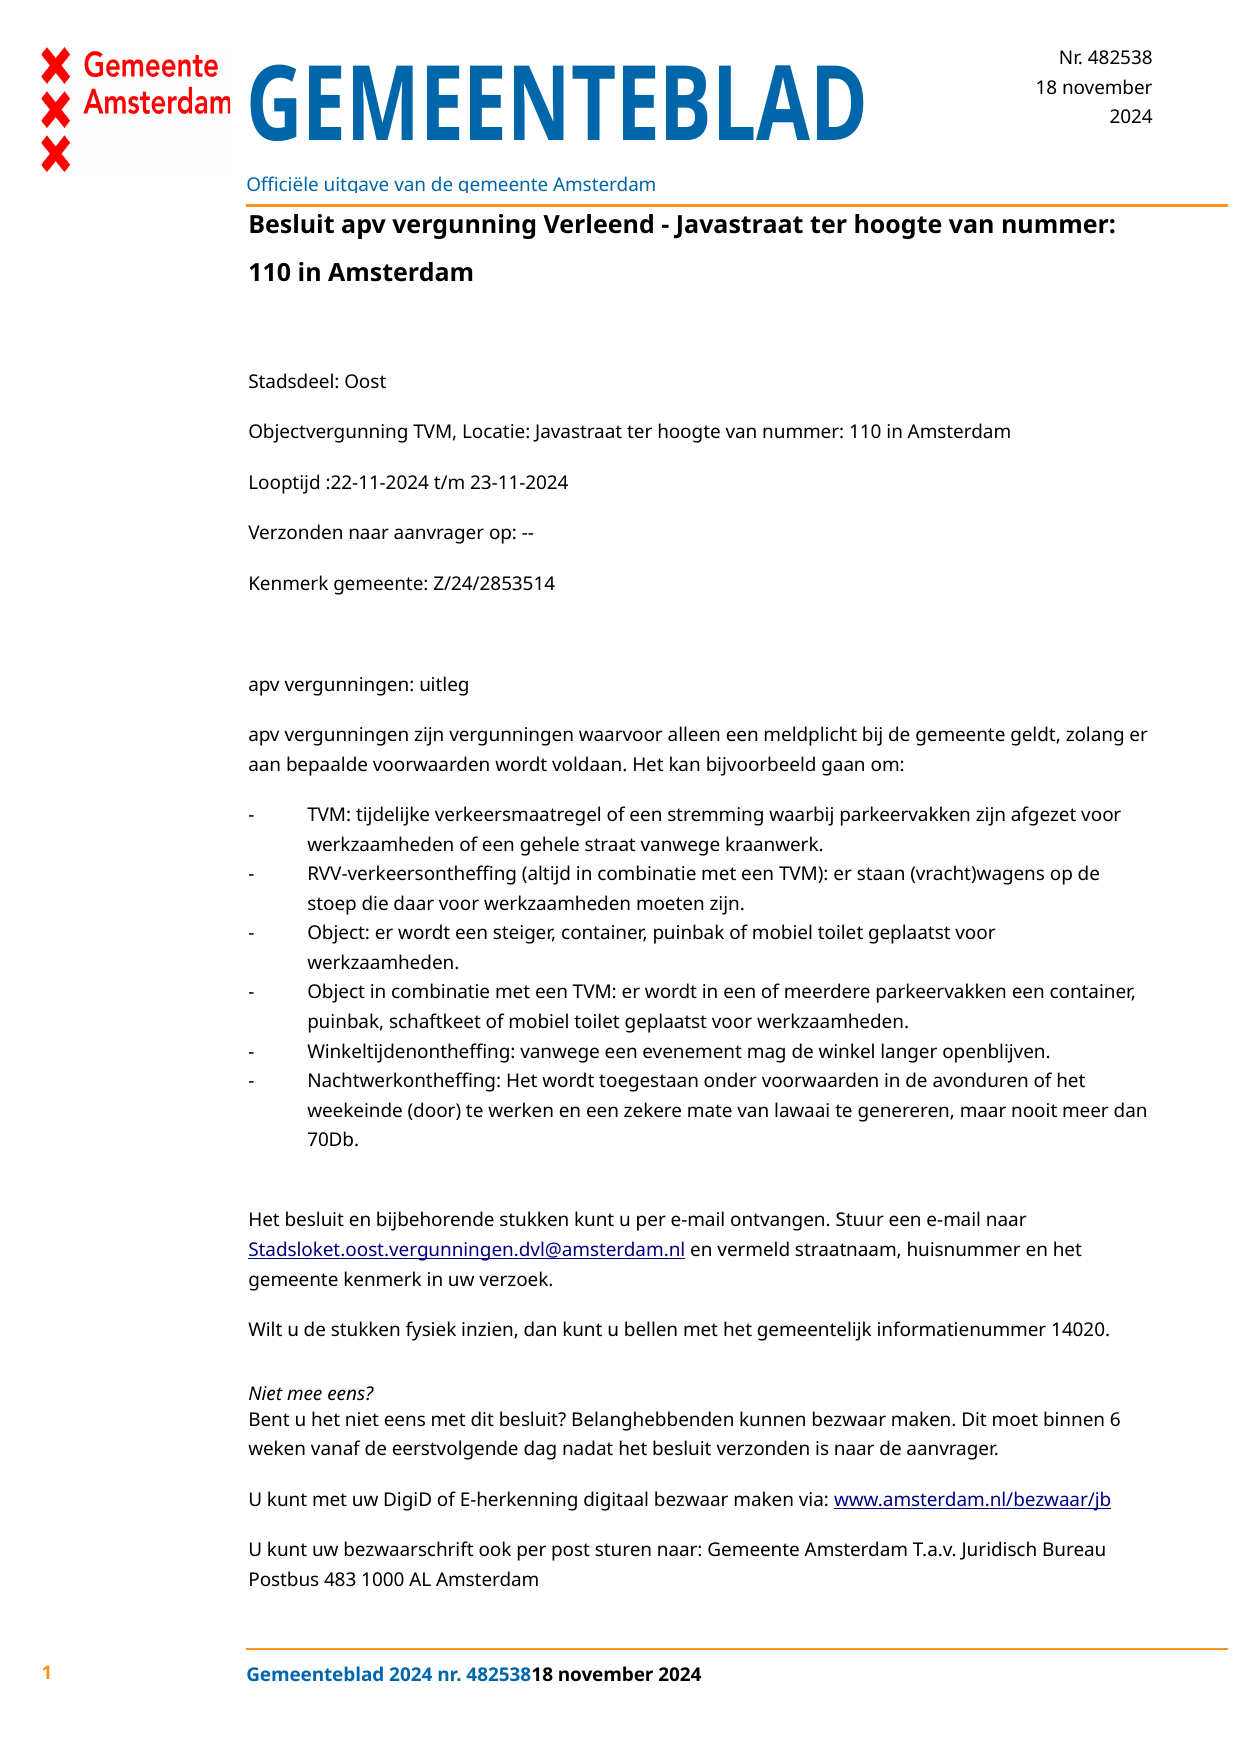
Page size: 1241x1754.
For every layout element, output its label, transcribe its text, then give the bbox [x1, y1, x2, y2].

list TVM: tijdelijke verkeersmaatregel of een stremming waarbij parkeervakken zijn afgezet voor werkzaamheden of een gehele straat vanwege kraanwerk. [248, 801, 1152, 857]
text Verzonden naar aanvrager op: -- [248, 519, 1152, 545]
list Object in combinatie met een TVM: er wordt in een of meerdere parkeervakken een container, puinbak, schaftkeet of mobiel toilet geplaatst voor werkzaamheden. [248, 979, 1152, 1034]
text apv vergunningen: uitleg [248, 671, 1152, 697]
text U kunt met uw DigiD of E-herkenning digitaal bezwaar maken via: www.amsterdam.nl/bezwaar/jb [248, 1486, 1152, 1512]
list Nachtwerkontheffing: Het wordt toegestaan onder voorwaarden in de avonduren of het weekeinde (door) te werken en een zekere mate van lawaai te genereren, maar nooit meer dan 70Db. [248, 1067, 1152, 1152]
text Looptijd :22-11-2024 t/m 23-11-2024 [248, 469, 1152, 495]
text Besluit apv vergunning Verleend - Javastraat ter hoogte van nummer: 110 in Amsterdam [248, 207, 1152, 288]
list Object: er wordt een steiger, container, puinbak of mobiel toilet geplaatst voor werkzaamheden. [248, 919, 1152, 975]
text Kenmerk gemeente: Z/24/2853514 [248, 570, 1152, 596]
text Wilt u de stukken fysiek inzien, dan kunt u bellen met het gemeentelijk informatienummer 14020. [248, 1316, 1152, 1342]
text Bent u het niet eens met dit besluit? Belanghebbenden kunnen bezwaar maken. Dit moet binnen 6 weken vanaf de eerstvolgende dag nadat het besluit verzonden is naar de aanvrager. [248, 1406, 1152, 1461]
list Winkeltijdenontheffing: vanwege een evenement mag de winkel langer openblijven. [248, 1038, 1152, 1064]
text Stadsdeel: Oost [248, 368, 1152, 394]
text U kunt uw bezwaarschrift ook per post sturen naar: Gemeente Amsterdam T.a.v. Juridisch Bureau Postbus 483 1000 AL Amsterdam [248, 1536, 1152, 1592]
text Niet mee eens? [248, 1380, 1152, 1406]
text Objectvergunning TVM, Locatie: Javastraat ter hoogte van nummer: 110 in Amsterdam [248, 419, 1152, 444]
list RVV-verkeersontheffing (altijd in combinatie met een TVM): er staan (vracht)wagens op de stoep die daar voor werkzaamheden moeten zijn. [248, 860, 1152, 916]
picture [41, 47, 231, 172]
text apv vergunningen zijn vergunningen waarvoor alleen een meldplicht bij de gemeente geldt, zolang er aan bepaalde voorwaarden wordt voldaan. Het kan bijvoorbeeld gaan om: [248, 721, 1152, 777]
text Het besluit en bijbehorende stukken kunt u per e-mail ontvangen. Stuur een e-mail naar Stadsloket.oost.vergunningen.dvl@amsterdam.nl en vermeld straatnaam, huisnummer en het gemeente kenmerk in uw verzoek. [248, 1207, 1152, 1292]
